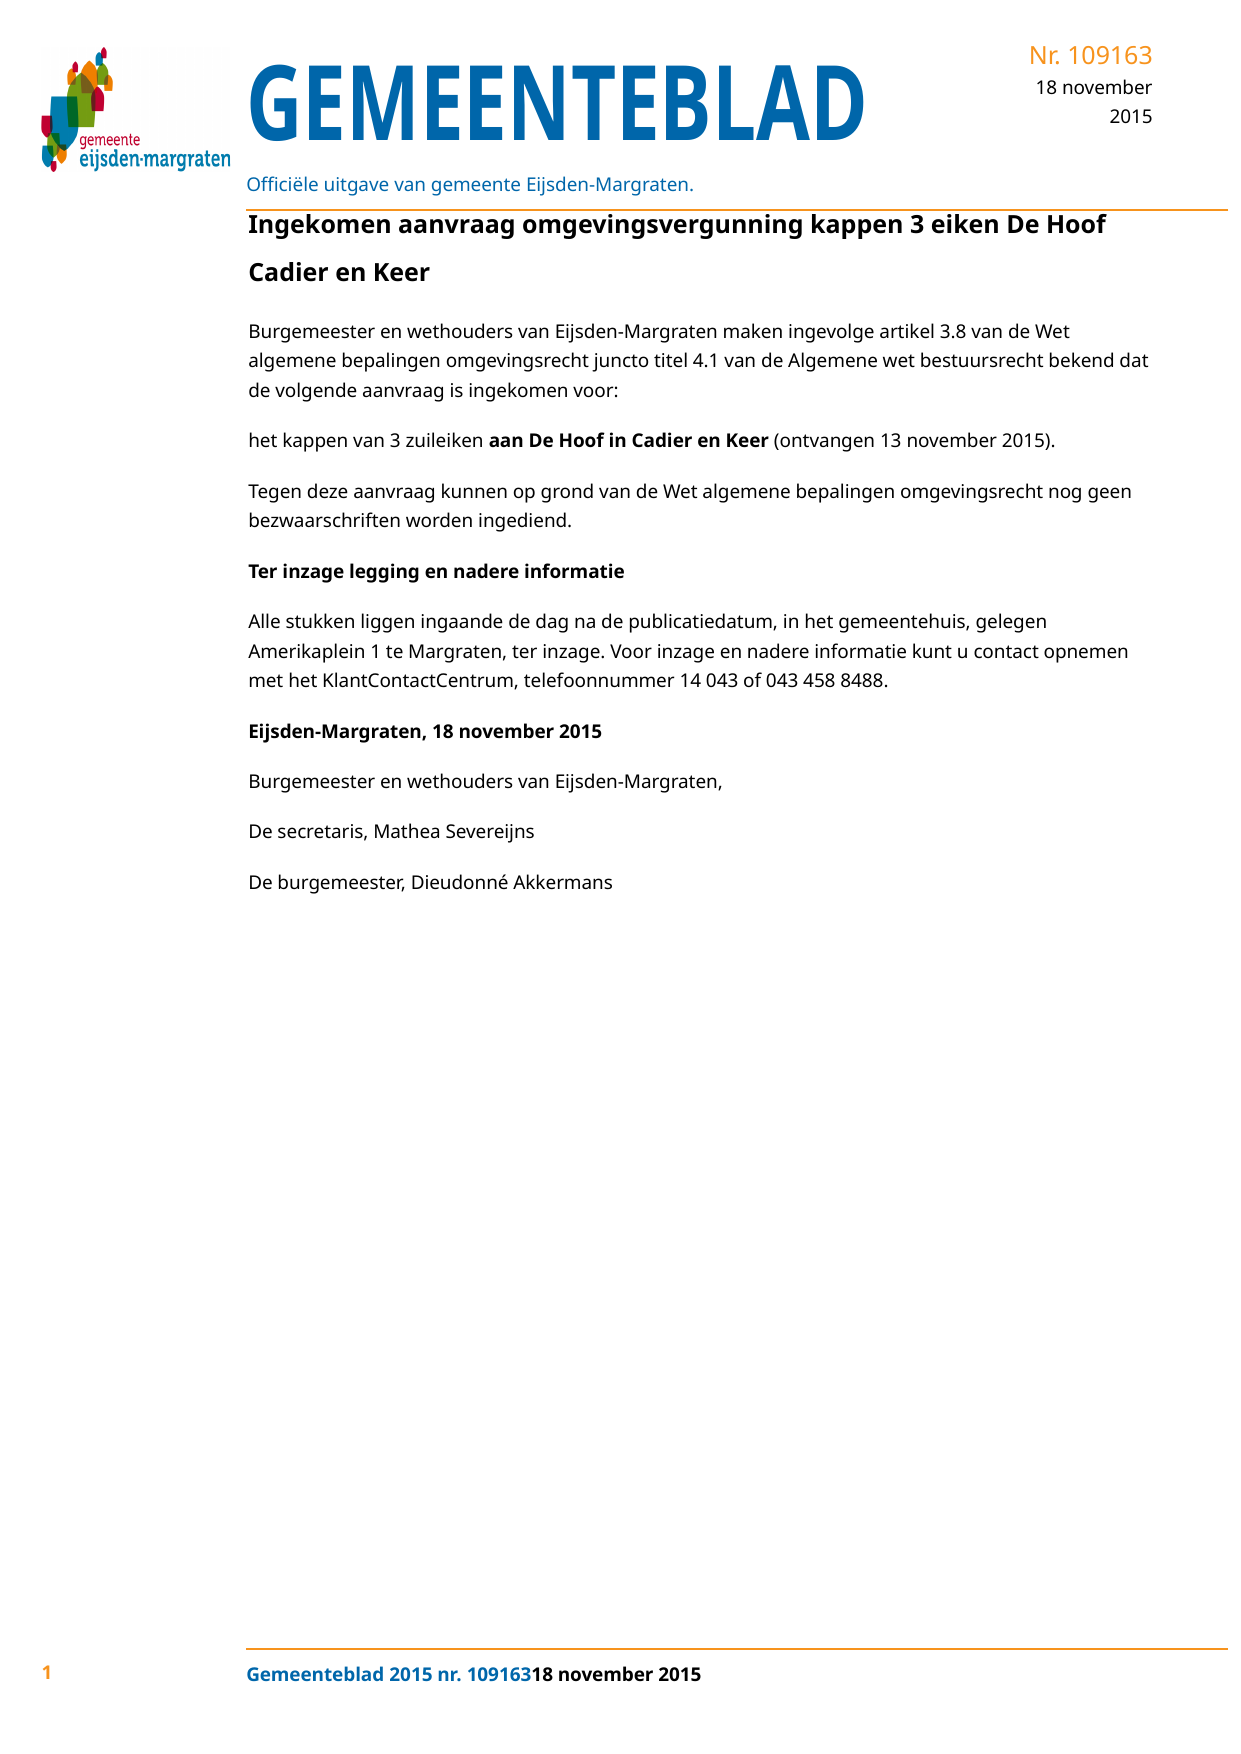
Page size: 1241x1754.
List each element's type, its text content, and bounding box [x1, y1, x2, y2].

text het kappen van 3 zuileiken aan De Hoof in Cadier en Keer (ontvangen 13 november 2015). [248, 427, 1152, 453]
text Burgemeester en wethouders van Eijsden-Margraten, [248, 768, 1152, 794]
picture [41, 47, 231, 172]
text Ter inzage legging en nadere informatie [248, 558, 1152, 584]
text De secretaris, Mathea Severeijns [248, 819, 1152, 844]
text Alle stukken liggen ingaande de dag na de publicatiedatum, in het gemeentehuis, gelegen Amerikaplein 1 te Margraten, ter inzage. Voor inzage en nadere informatie kunt u contact opnemen met het KlantContactCentrum, telefoonnummer 14 043 of 043 458 8488. [248, 608, 1152, 693]
text De burgemeester, Dieudonné Akkermans [248, 869, 1152, 895]
text Ingekomen aanvraag omgevingsvergunning kappen 3 eiken De Hoof Cadier en Keer [248, 211, 1152, 288]
text Eijsden-Margraten, 18 november 2015 [248, 718, 1152, 744]
text Burgemeester en wethouders van Eijsden-Margraten maken ingevolge artikel 3.8 van de Wet algemene bepalingen omgevingsrecht juncto titel 4.1 van de Algemene wet bestuursrecht bekend dat de volgende aanvraag is ingekomen voor: [248, 318, 1152, 403]
text Tegen deze aanvraag kunnen op grond van de Wet algemene bepalingen omgevingsrecht nog geen bezwaarschriften worden ingediend. [248, 478, 1152, 533]
